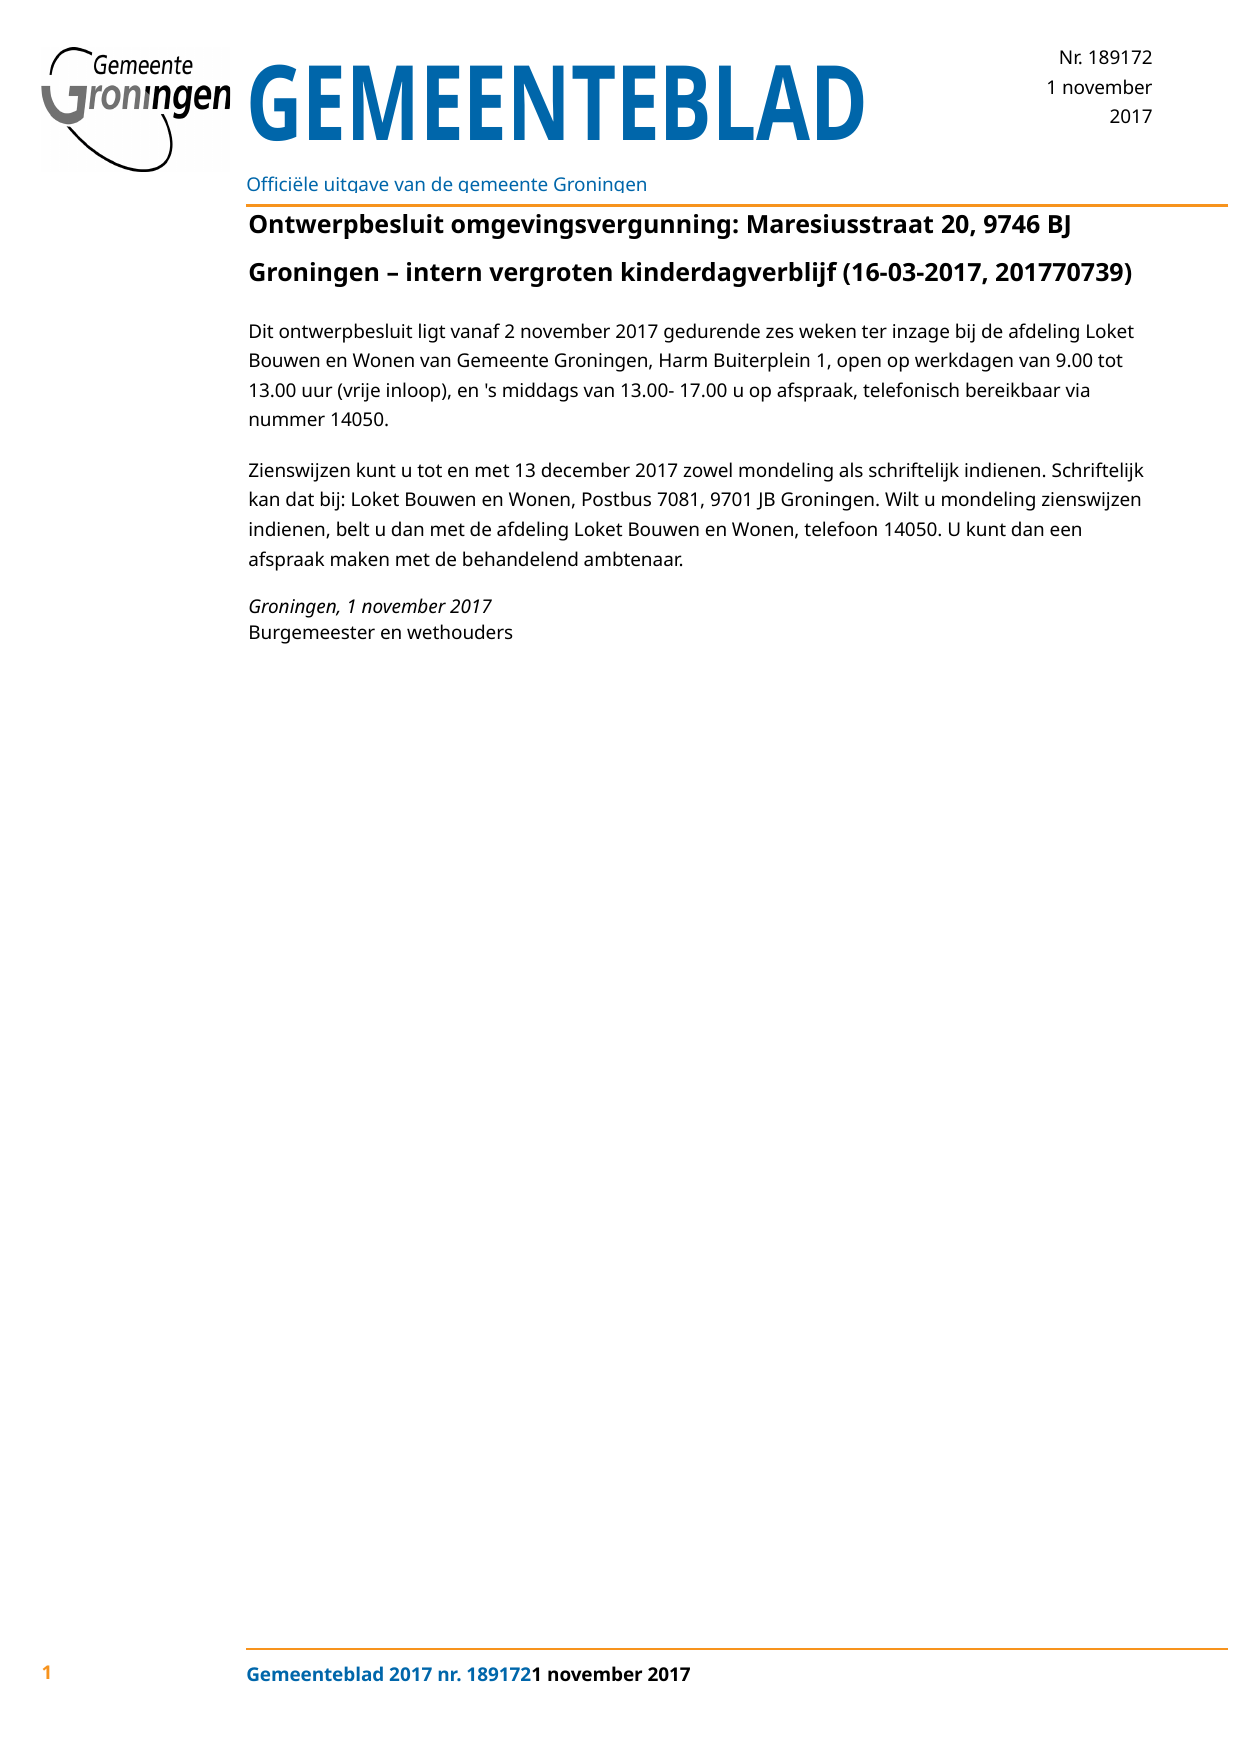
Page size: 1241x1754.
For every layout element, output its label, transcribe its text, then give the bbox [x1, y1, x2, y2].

picture [41, 47, 231, 172]
text Zienswijzen kunt u tot en met 13 december 2017 zowel mondeling als schriftelijk indienen. Schriftelijk kan dat bij: Loket Bouwen en Wonen, Postbus 7081, 9701 JB Groningen. Wilt u mondeling zienswijzen indienen, belt u dan met de afdeling Loket Bouwen en Wonen, telefoon 14050. U kunt dan een afspraak maken met de behandelend ambtenaar. [248, 457, 1152, 572]
text Dit ontwerpbesluit ligt vanaf 2 november 2017 gedurende zes weken ter inzage bij de afdeling Loket Bouwen en Wonen van Gemeente Groningen, Harm Buiterplein 1, open op werkdagen van 9.00 tot 13.00 uur (vrije inloop), en 's middags van 13.00- 17.00 u op afspraak, telefonisch bereikbaar via nummer 14050. [248, 318, 1152, 432]
text Ontwerpbesluit omgevingsvergunning: Maresiusstraat 20, 9746 BJ Groningen – intern vergroten kinderdagverblijf (16-03-2017, 201770739) [248, 207, 1152, 288]
text Groningen, 1 november 2017 [248, 594, 1152, 619]
text Burgemeester en wethouders [248, 619, 1152, 645]
